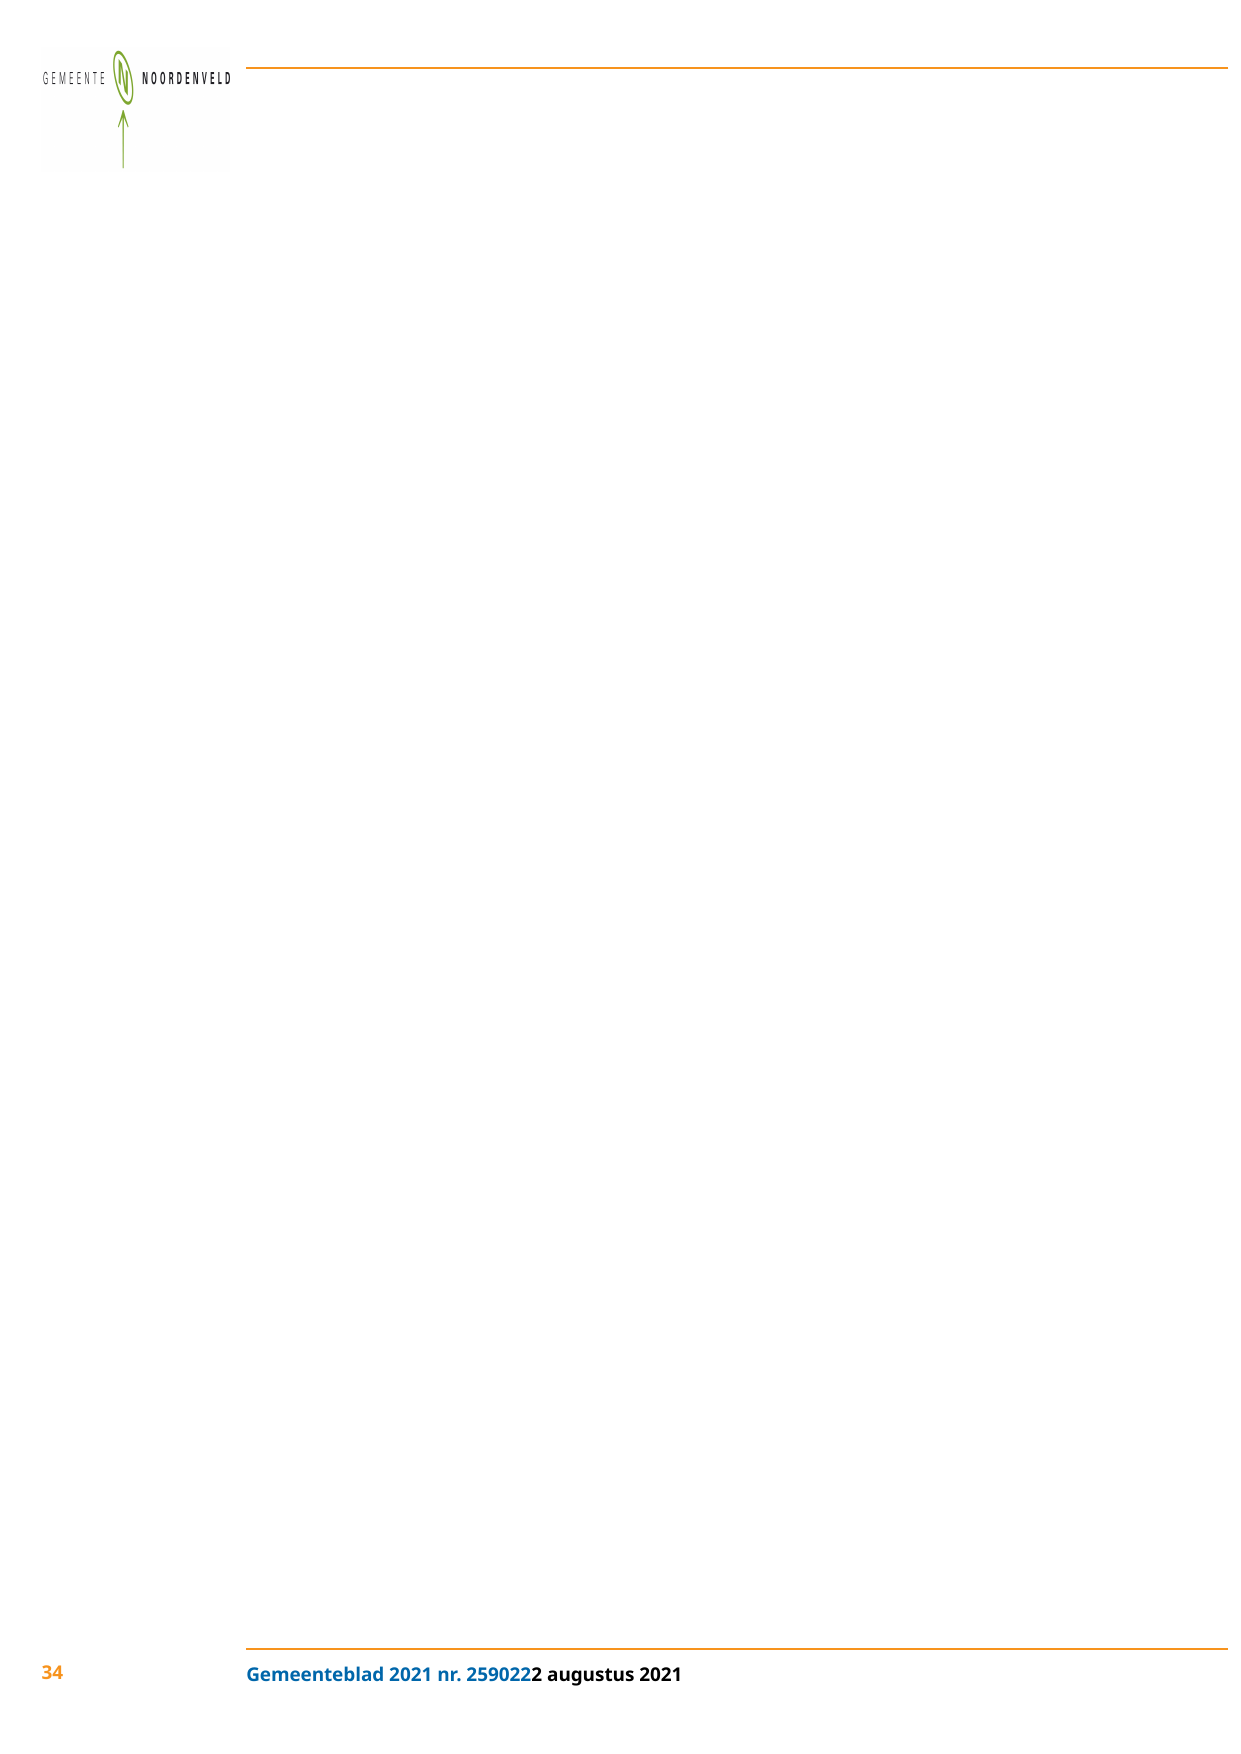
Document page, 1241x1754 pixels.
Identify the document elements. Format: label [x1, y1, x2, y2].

picture [41, 47, 231, 172]
